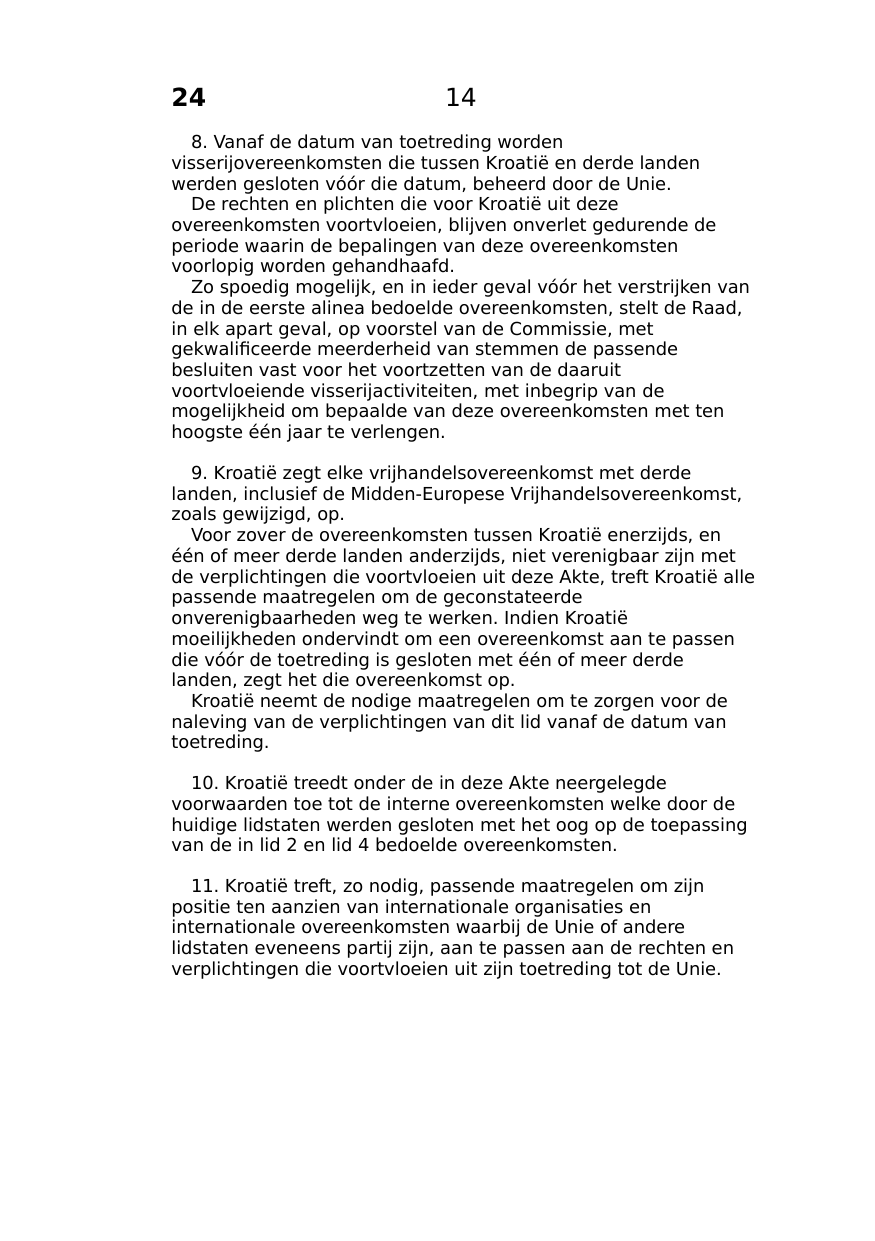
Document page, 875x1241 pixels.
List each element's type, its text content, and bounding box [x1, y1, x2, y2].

text 10. Kroatië treedt onder de in deze Akte neergelegde voorwaarden toe tot de interne overeenkomsten welke door de huidige lidstaten werden gesloten met het oog op de toepassing van de in lid 2 en lid 4 bedoelde overeenkomsten. [171, 773, 756, 856]
text Kroatië neemt de nodige maatregelen om te zorgen voor de naleving van de verplichtingen van dit lid vanaf de datum van toetreding. [171, 691, 756, 753]
text 11. Kroatië treft, zo nodig, passende maatregelen om zijn positie ten aanzien van internationale organisaties en internationale overeenkomsten waarbij de Unie of andere lidstaten eveneens partij zijn, aan te passen aan de rechten en verplichtingen die voortvloeien uit zijn toetreding tot de Unie. [171, 876, 756, 979]
text Voor zover de overeenkomsten tussen Kroatië enerzijds, en één of meer derde landen anderzijds, niet verenigbaar zijn met de verplichtingen die voortvloeien uit deze Akte, treft Kroatië alle passende maatregelen om de geconstateerde onverenigbaarheden weg te werken. Indien Kroatië moeilijkheden ondervindt om een overeenkomst aan te passen die vóór de toetreding is gesloten met één of meer derde landen, zegt het die overeenkomst op. [171, 525, 756, 691]
text Zo spoedig mogelijk, en in ieder geval vóór het verstrijken van de in de eerste alinea bedoelde overeenkomsten, stelt de Raad, in elk apart geval, op voorstel van de Commissie, met gekwalificeerde meerderheid van stemmen de passende besluiten vast voor het voortzetten van de daaruit voortvloeiende visserijactiviteiten, met inbegrip van de mogelijkheid om bepaalde van deze overeenkomsten met ten hoogste één jaar te verlengen. [171, 277, 756, 443]
text 8. Vanaf de datum van toetreding worden visserijovereenkomsten die tussen Kroatië en derde landen werden gesloten vóór die datum, beheerd door de Unie. [171, 132, 756, 194]
text De rechten en plichten die voor Kroatië uit deze overeenkomsten voortvloeien, blijven onverlet gedurende de periode waarin de bepalingen van deze overeenkomsten voorlopig worden gehandhaafd. [171, 194, 756, 277]
text 9. Kroatië zegt elke vrijhandelsovereenkomst met derde landen, inclusief de Midden-Europese Vrijhandelsovereenkomst, zoals gewijzigd, op. [171, 463, 756, 525]
